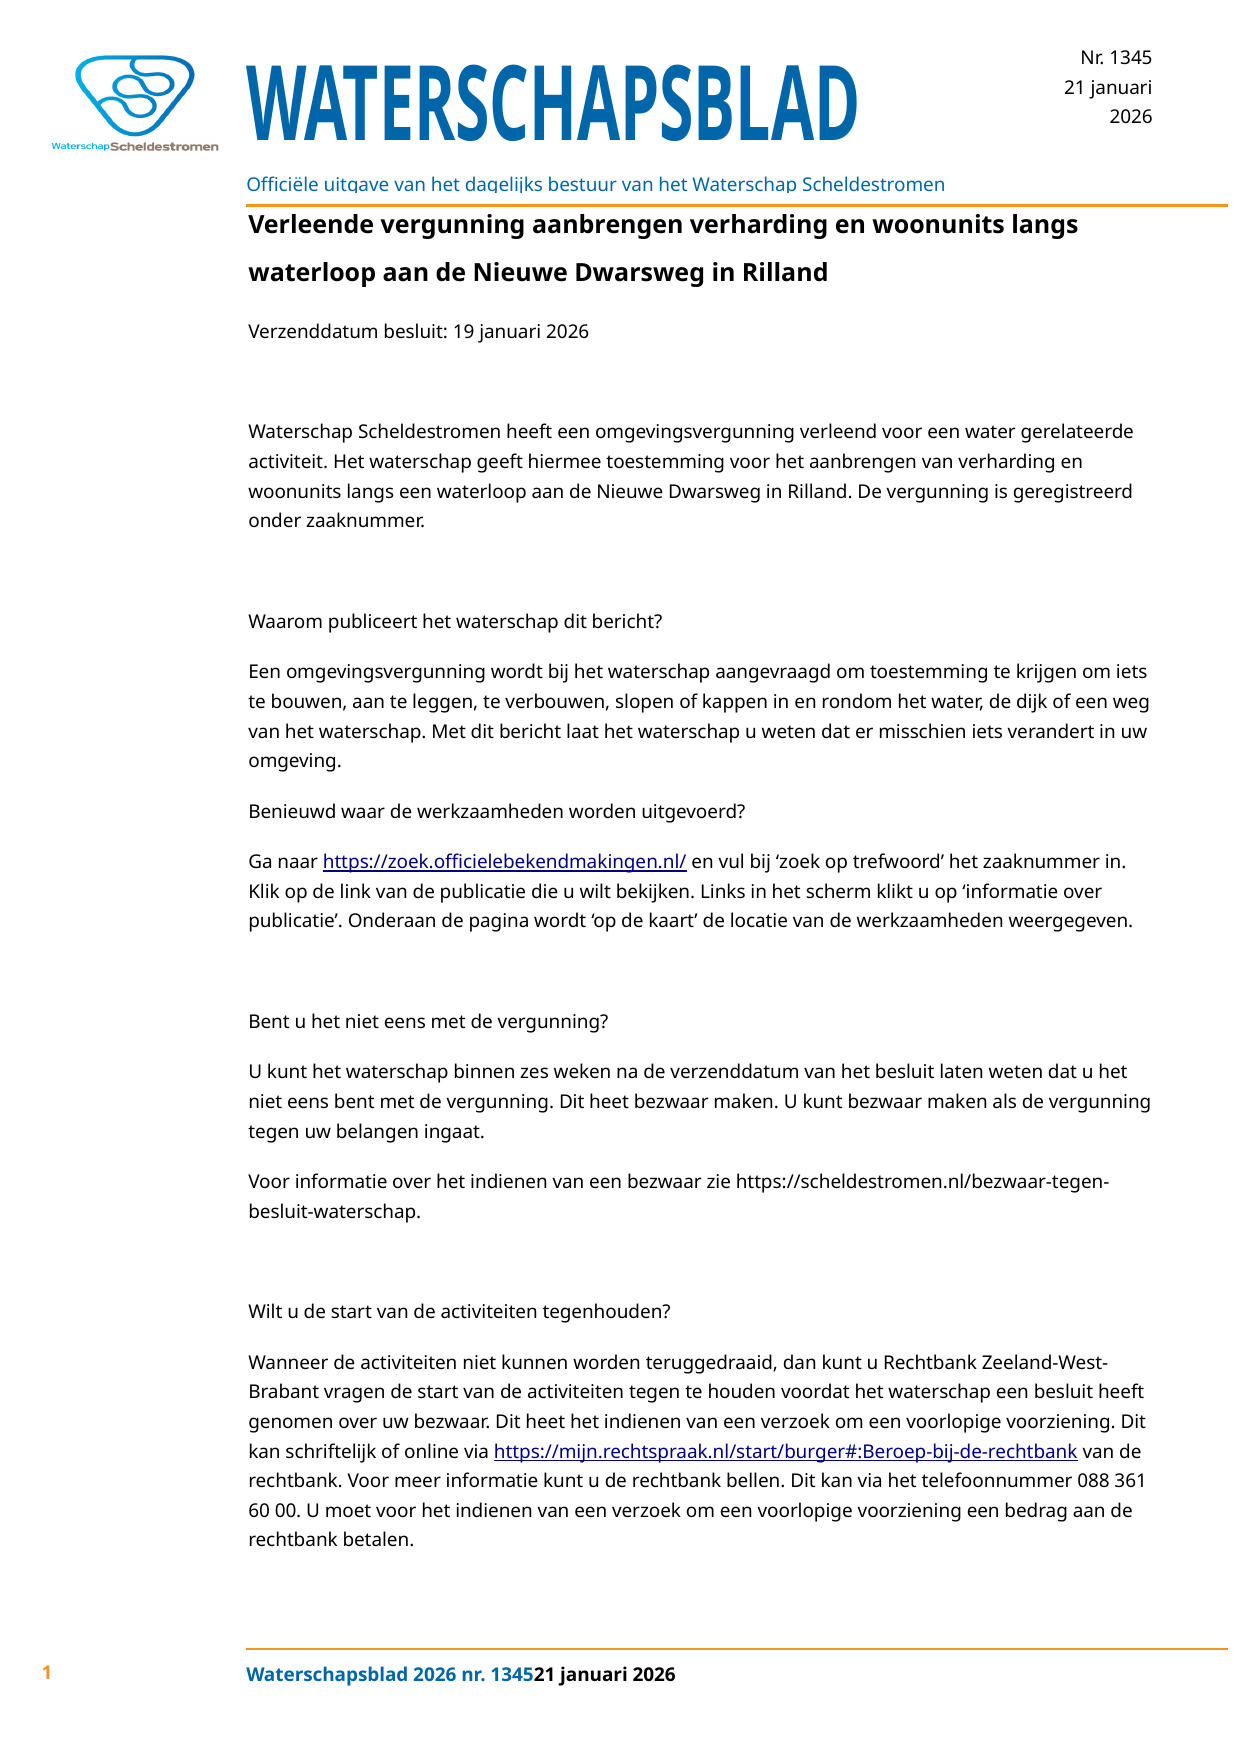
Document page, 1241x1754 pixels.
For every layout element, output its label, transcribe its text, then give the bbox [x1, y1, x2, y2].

text Ga naar https://zoek.officielebekendmakingen.nl/ en vul bij ‘zoek op trefwoord’ het zaaknummer in. Klik op de link van de publicatie die u wilt bekijken. Links in het scherm klikt u op ‘informatie over publicatie’. Onderaan de pagina wordt ‘op de kaart’ de locatie van de werkzaamheden weergegeven. [248, 848, 1152, 933]
text Wilt u de start van de activiteiten tegenhouden? [248, 1299, 1152, 1324]
text Wanneer de activiteiten niet kunnen worden teruggedraaid, dan kunt u Rechtbank Zeeland-West-Brabant vragen de start van de activiteiten tegen te houden voordat het waterschap een besluit heeft genomen over uw bezwaar. Dit heet het indienen van een verzoek om een voorlopige voorziening. Dit kan schriftelijk of online via https://mijn.rechtspraak.nl/start/burger#:Beroep-bij-de-rechtbank van de rechtbank. Voor meer informatie kunt u de rechtbank bellen. Dit kan via het telefoonnummer 088 361 60 00. U moet voor het indienen van een verzoek om een voorlopige voorziening een bedrag aan de rechtbank betalen. [248, 1349, 1152, 1552]
text Benieuwd waar de werkzaamheden worden uitgevoerd? [248, 798, 1152, 824]
text Voor informatie over het indienen van een bezwaar zie https://scheldestromen.nl/bezwaar-tegen-besluit-waterschap. [248, 1168, 1152, 1224]
text Waterschap Scheldestromen heeft een omgevingsvergunning verleend voor een water gerelateerde activiteit. Het waterschap geeft hiermee toestemming voor het aanbrengen van verharding en woonunits langs een waterloop aan de Nieuwe Dwarsweg in Rilland. De vergunning is geregistreerd onder zaaknummer. [248, 419, 1152, 533]
text Bent u het niet eens met de vergunning? [248, 1008, 1152, 1034]
text Waarom publiceert het waterschap dit bericht? [248, 608, 1152, 634]
picture [41, 47, 231, 172]
text Een omgevingsvergunning wordt bij het waterschap aangevraagd om toestemming te krijgen om iets te bouwen, aan te leggen, te verbouwen, slopen of kappen in en rondom het water, de dijk of een weg van het waterschap. Met dit bericht laat het waterschap u weten dat er misschien iets verandert in uw omgeving. [248, 659, 1152, 773]
text U kunt het waterschap binnen zes weken na de verzenddatum van het besluit laten weten dat u het niet eens bent met de vergunning. Dit heet bezwaar maken. U kunt bezwaar maken als de vergunning tegen uw belangen ingaat. [248, 1059, 1152, 1144]
text Verzenddatum besluit: 19 januari 2026 [248, 318, 1152, 344]
text Verleende vergunning aanbrengen verharding en woonunits langs waterloop aan de Nieuwe Dwarsweg in Rilland [248, 207, 1152, 288]
